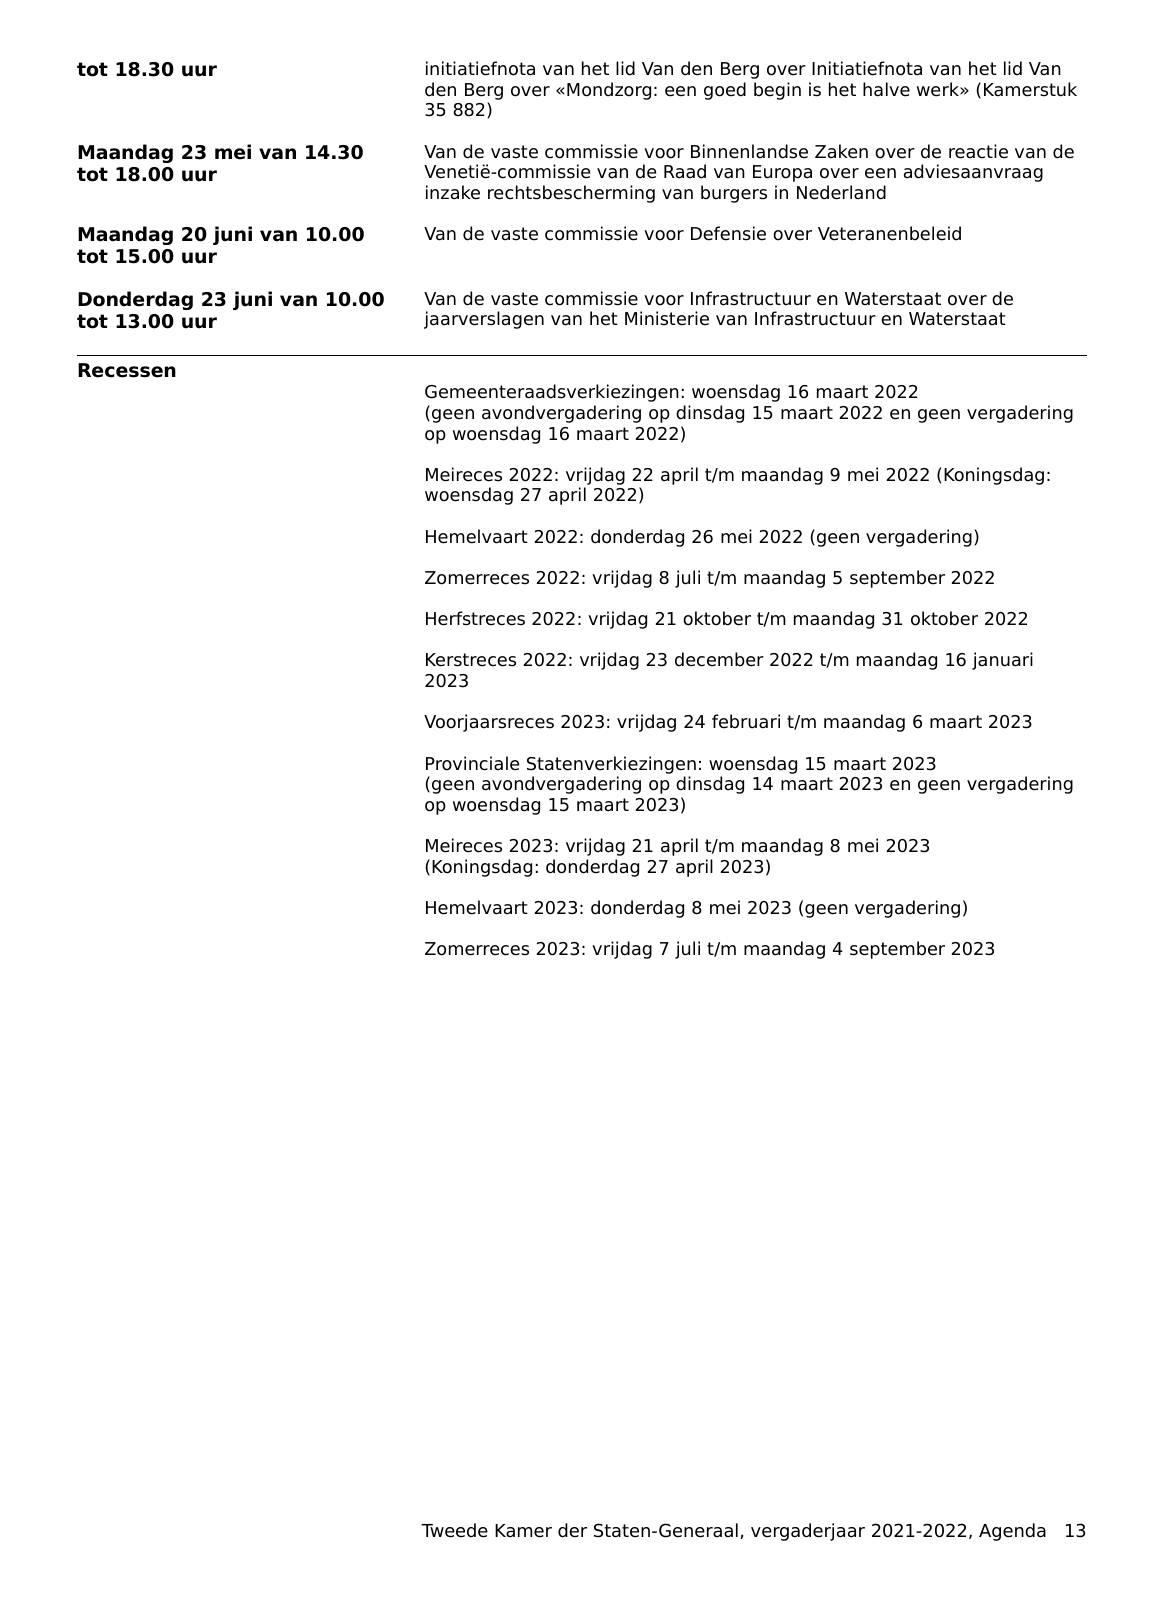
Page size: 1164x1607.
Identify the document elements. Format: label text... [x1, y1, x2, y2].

table_cell Provinciale Statenverkiezingen: woensdag 15 maart 2023 [418, 754, 1087, 774]
table_cell [418, 506, 1087, 527]
table_cell [418, 919, 1087, 939]
table_cell Hemelvaart 2022: donderdag 26 mei 2022 (geen vergadering) [418, 527, 1087, 547]
table_cell [401, 815, 418, 836]
table_header [418, 356, 1087, 382]
table_cell Van de vaste commissie voor Infrastructuur en Waterstaat over de jaarverslagen van het Ministerie van Infrastructuur en Waterstaat [418, 289, 1087, 333]
table_cell [418, 589, 1087, 609]
table_cell tot 18.30 uur [77, 59, 401, 121]
table_cell Zomerreces 2022: vrijdag 8 juli t/m maandag 5 september 2022 [418, 568, 1087, 588]
table_cell [401, 506, 418, 527]
table_cell [401, 444, 418, 465]
table_cell [77, 733, 401, 753]
table_cell [401, 650, 418, 692]
table_cell [77, 939, 401, 960]
table_header Recessen [77, 356, 401, 382]
table_cell Maandag 20 juni van 10.00 tot 15.00 uur [77, 224, 401, 268]
table_cell [401, 527, 418, 547]
table_cell [401, 919, 418, 939]
table_cell (geen avondvergadering op dinsdag 15 maart 2022 en geen vergadering op woensdag 16 maart 2022) [418, 403, 1087, 444]
table_cell [401, 382, 418, 403]
table_cell [401, 268, 418, 289]
table_cell (Koningsdag: donderdag 27 april 2023) [418, 857, 1087, 877]
table_cell Meireces 2023: vrijdag 21 april t/m maandag 8 mei 2023 [418, 836, 1087, 857]
table_cell [77, 630, 401, 650]
table_cell Herfstreces 2022: vrijdag 21 oktober t/m maandag 31 oktober 2022 [418, 609, 1087, 630]
table_cell [77, 547, 401, 568]
table_cell [418, 877, 1087, 898]
table_cell [418, 815, 1087, 836]
table_cell Kerstreces 2022: vrijdag 23 december 2022 t/m maandag 16 januari 2023 [418, 650, 1087, 692]
table_cell [77, 382, 401, 403]
table_cell [77, 268, 401, 289]
table_cell [401, 754, 418, 774]
table_cell [401, 712, 418, 733]
table_cell [77, 712, 401, 733]
table_cell [401, 142, 418, 203]
table_cell Zomerreces 2023: vrijdag 7 juli t/m maandag 4 september 2023 [418, 939, 1087, 960]
table_cell [401, 692, 418, 712]
table_cell [418, 268, 1087, 289]
table_cell [77, 121, 401, 142]
table_cell [401, 857, 418, 877]
table_cell [77, 898, 401, 918]
table_cell Van de vaste commissie voor Binnenlandse Zaken over de reactie van de Venetië-commissie van de Raad van Europa over een adviesaanvraag inzake rechtsbescherming van burgers in Nederland [418, 142, 1087, 203]
table_cell [77, 444, 401, 465]
table_cell [77, 403, 401, 444]
table_cell [77, 465, 401, 506]
table_cell Maandag 23 mei van 14.30 tot 18.00 uur [77, 142, 401, 203]
table_cell Donderdag 23 juni van 10.00 tot 13.00 uur [77, 289, 401, 333]
table_cell [401, 224, 418, 268]
table_cell [401, 547, 418, 568]
table_cell [77, 609, 401, 630]
table_cell [401, 589, 418, 609]
table_cell [77, 774, 401, 815]
table_cell [418, 547, 1087, 568]
table_cell [77, 692, 401, 712]
table_cell [401, 121, 418, 142]
table_cell Van de vaste commissie voor Defensie over Veteranenbeleid [418, 224, 1087, 268]
table_cell Voorjaarsreces 2023: vrijdag 24 februari t/m maandag 6 maart 2023 [418, 712, 1087, 733]
table_cell (geen avondvergadering op dinsdag 14 maart 2023 en geen vergadering op woensdag 15 maart 2023) [418, 774, 1087, 815]
table_cell initiatiefnota van het lid Van den Berg over Initiatiefnota van het lid Van den Berg over «Mondzorg: een goed begin is het halve werk» (Kamerstuk 35 882) [418, 59, 1087, 121]
table_cell [77, 204, 401, 224]
table_cell [401, 733, 418, 753]
table_cell [77, 836, 401, 857]
table_cell [401, 59, 418, 121]
table_cell [77, 527, 401, 547]
table_cell [418, 630, 1087, 650]
table_cell [401, 609, 418, 630]
table_cell [77, 815, 401, 836]
table_cell [77, 506, 401, 527]
table_cell [418, 733, 1087, 753]
table_cell [401, 465, 418, 506]
table_cell Gemeenteraadsverkiezingen: woensdag 16 maart 2022 [418, 382, 1087, 403]
table_cell [401, 774, 418, 815]
table_cell [77, 589, 401, 609]
table_cell [418, 204, 1087, 224]
table_cell [401, 877, 418, 898]
table_cell [401, 568, 418, 588]
table_cell [401, 630, 418, 650]
table_cell [77, 919, 401, 939]
table_cell [401, 403, 418, 444]
table_cell [401, 204, 418, 224]
table_cell [401, 289, 418, 333]
table_cell [77, 650, 401, 692]
table_cell [401, 836, 418, 857]
table_cell [77, 568, 401, 588]
table_cell [418, 121, 1087, 142]
table_cell [77, 857, 401, 877]
table_header [401, 356, 418, 382]
table_cell Meireces 2022: vrijdag 22 april t/m maandag 9 mei 2022 (Koningsdag: woensdag 27 april 2022) [418, 465, 1087, 506]
table_cell Hemelvaart 2023: donderdag 8 mei 2023 (geen vergadering) [418, 898, 1087, 918]
table_cell [77, 877, 401, 898]
table_cell [401, 939, 418, 960]
table_cell [77, 754, 401, 774]
table_cell [418, 692, 1087, 712]
table_cell [418, 444, 1087, 465]
table_cell [401, 898, 418, 918]
